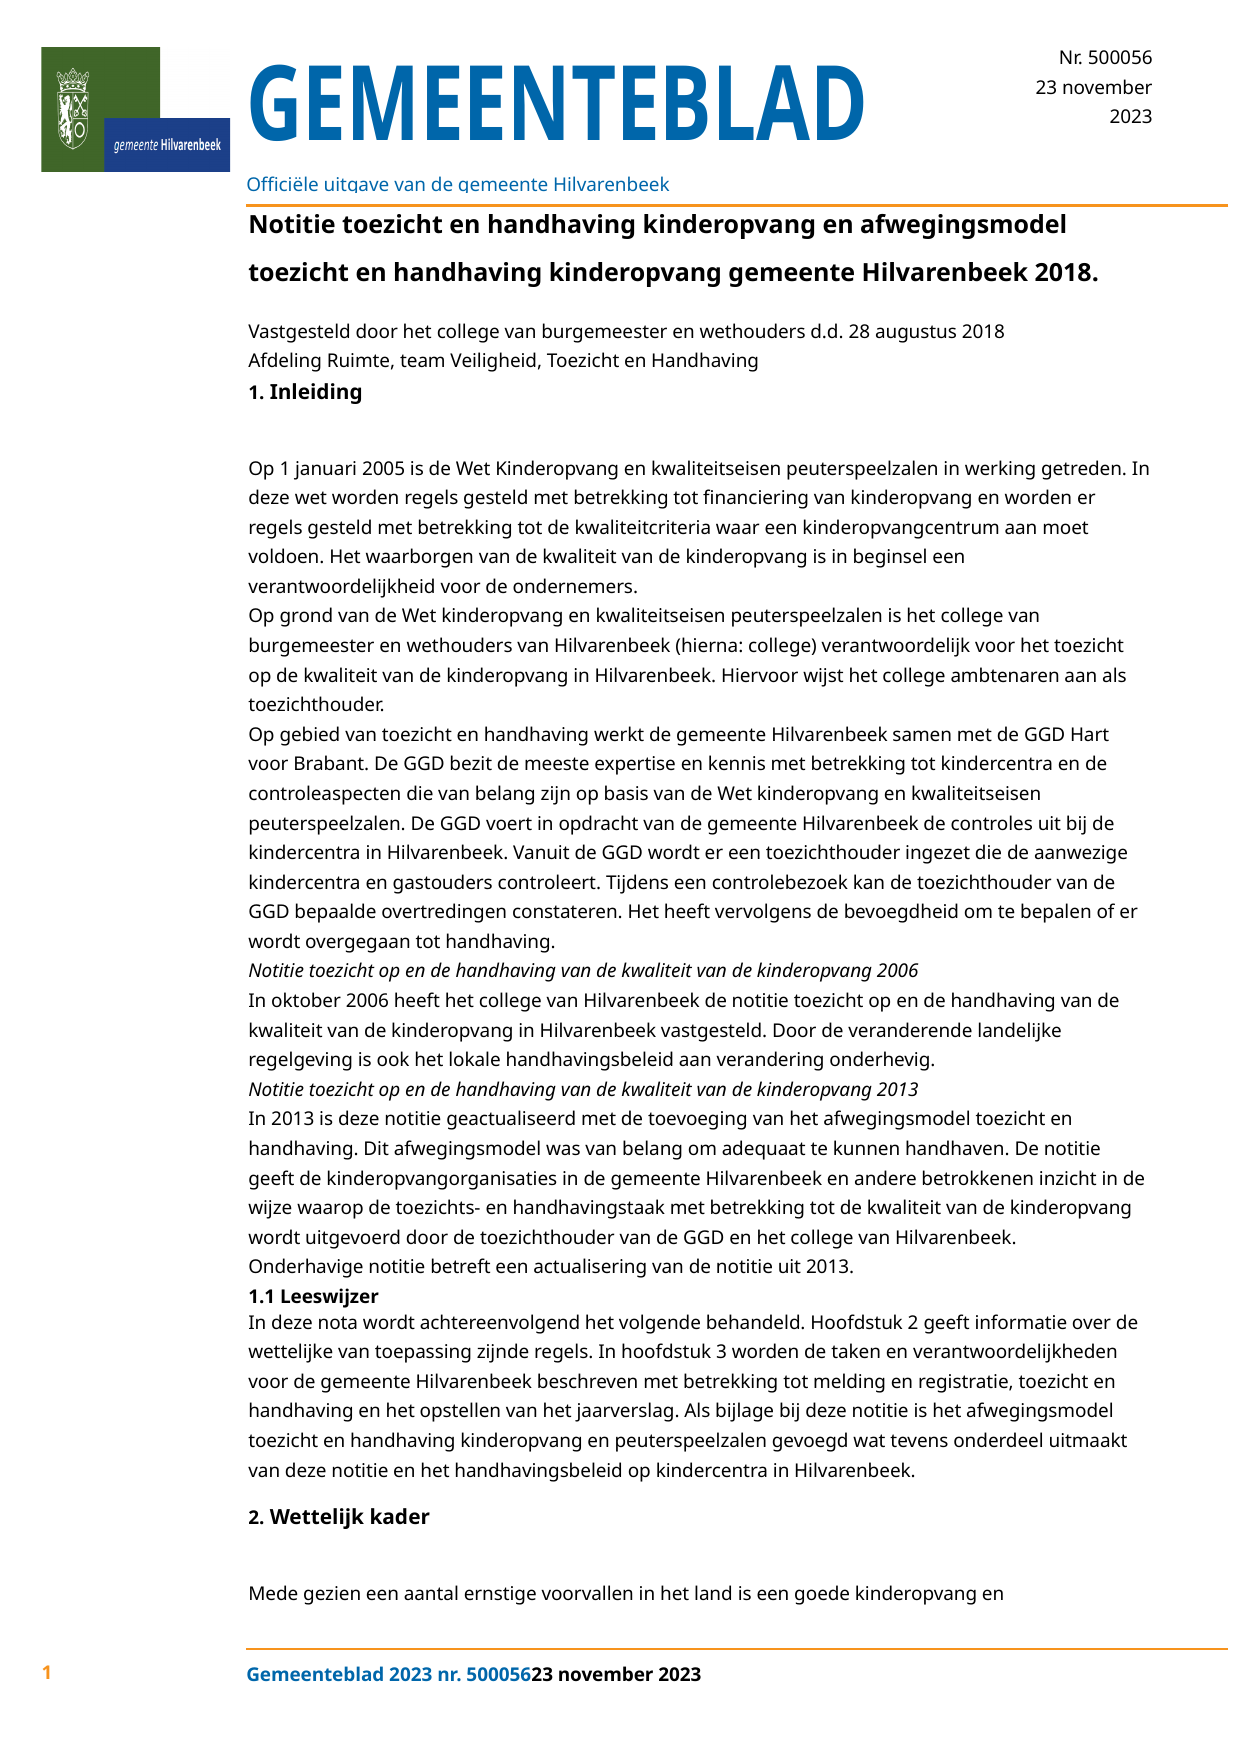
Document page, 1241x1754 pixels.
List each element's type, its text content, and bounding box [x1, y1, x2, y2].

text Op 1 januari 2005 is de Wet Kinderopvang en kwaliteitseisen peuterspeelzalen in werking getreden. In deze wet worden regels gesteld met betrekking tot financiering van kinderopvang en worden er regels gesteld met betrekking tot de kwaliteitcriteria waar een kinderopvangcentrum aan moet voldoen. Het waarborgen van de kwaliteit van de kinderopvang is in beginsel een verantwoordelijkheid voor de ondernemers. [248, 455, 1152, 599]
text Op gebied van toezicht en handhaving werkt de gemeente Hilvarenbeek samen met de GGD Hart voor Brabant. De GGD bezit de meeste expertise en kennis met betrekking tot kindercentra en de controleaspecten die van belang zijn op basis van de Wet kinderopvang en kwaliteitseisen peuterspeelzalen. De GGD voert in opdracht van de gemeente Hilvarenbeek de controles uit bij de kindercentra in Hilvarenbeek. Vanuit de GGD wordt er een toezichthouder ingezet die de aanwezige kindercentra en gastouders controleert. Tijdens een controlebezoek kan de toezichthouder van de GGD bepaalde overtredingen constateren. Het heeft vervolgens de bevoegdheid om te bepalen of er wordt overgegaan tot handhaving. [248, 721, 1152, 954]
text 1. Inleiding [248, 377, 1152, 406]
text Afdeling Ruimte, team Veiligheid, Toezicht en Handhaving [248, 347, 1152, 373]
text Notitie toezicht op en de handhaving van de kwaliteit van de kinderopvang 2006 [248, 958, 1152, 983]
text In deze nota wordt achtereenvolgend het volgende behandeld. Hoofdstuk 2 geeft informatie over de wettelijke van toepassing zijnde regels. In hoofdstuk 3 worden de taken en verantwoordelijkheden voor de gemeente Hilvarenbeek beschreven met betrekking tot melding en registratie, toezicht en handhaving en het opstellen van het jaarverslag. Als bijlage bij deze notitie is het afwegingsmodel toezicht en handhaving kinderopvang en peuterspeelzalen gevoegd wat tevens onderdeel uitmaakt van deze notitie en het handhavingsbeleid op kindercentra in Hilvarenbeek. [248, 1309, 1152, 1482]
text Notitie toezicht en handhaving kinderopvang en afwegingsmodel toezicht en handhaving kinderopvang gemeente Hilvarenbeek 2018. [248, 207, 1152, 288]
text Vastgesteld door het college van burgemeester en wethouders d.d. 28 augustus 2018 [248, 318, 1152, 344]
text In 2013 is deze notitie geactualiseerd met de toevoeging van het afwegingsmodel toezicht en handhaving. Dit afwegingsmodel was van belang om adequaat te kunnen handhaven. De notitie geeft de kinderopvangorganisaties in de gemeente Hilvarenbeek en andere betrokkenen inzicht in de wijze waarop de toezichts- en handhavingstaak met betrekking tot de kwaliteit van de kinderopvang wordt uitgevoerd door de toezichthouder van de GGD en het college van Hilvarenbeek. [248, 1106, 1152, 1250]
text 1.1 Leeswijzer [248, 1283, 1152, 1309]
text Onderhavige notitie betreft een actualisering van de notitie uit 2013. [248, 1253, 1152, 1279]
text Mede gezien een aantal ernstige voorvallen in het land is een goede kinderopvang en [248, 1580, 1152, 1606]
text Op grond van de Wet kinderopvang en kwaliteitseisen peuterspeelzalen is het college van burgemeester en wethouders van Hilvarenbeek (hierna: college) verantwoordelijk voor het toezicht op de kwaliteit van de kinderopvang in Hilvarenbeek. Hiervoor wijst het college ambtenaren aan als toezichthouder. [248, 603, 1152, 717]
text Notitie toezicht op en de handhaving van de kwaliteit van de kinderopvang 2013 [248, 1076, 1152, 1102]
picture [41, 47, 231, 172]
text 2. Wettelijk kader [248, 1502, 1152, 1531]
text In oktober 2006 heeft het college van Hilvarenbeek de notitie toezicht op en de handhaving van de kwaliteit van de kinderopvang in Hilvarenbeek vastgesteld. Door de veranderende landelijke regelgeving is ook het lokale handhavingsbeleid aan verandering onderhevig. [248, 987, 1152, 1072]
